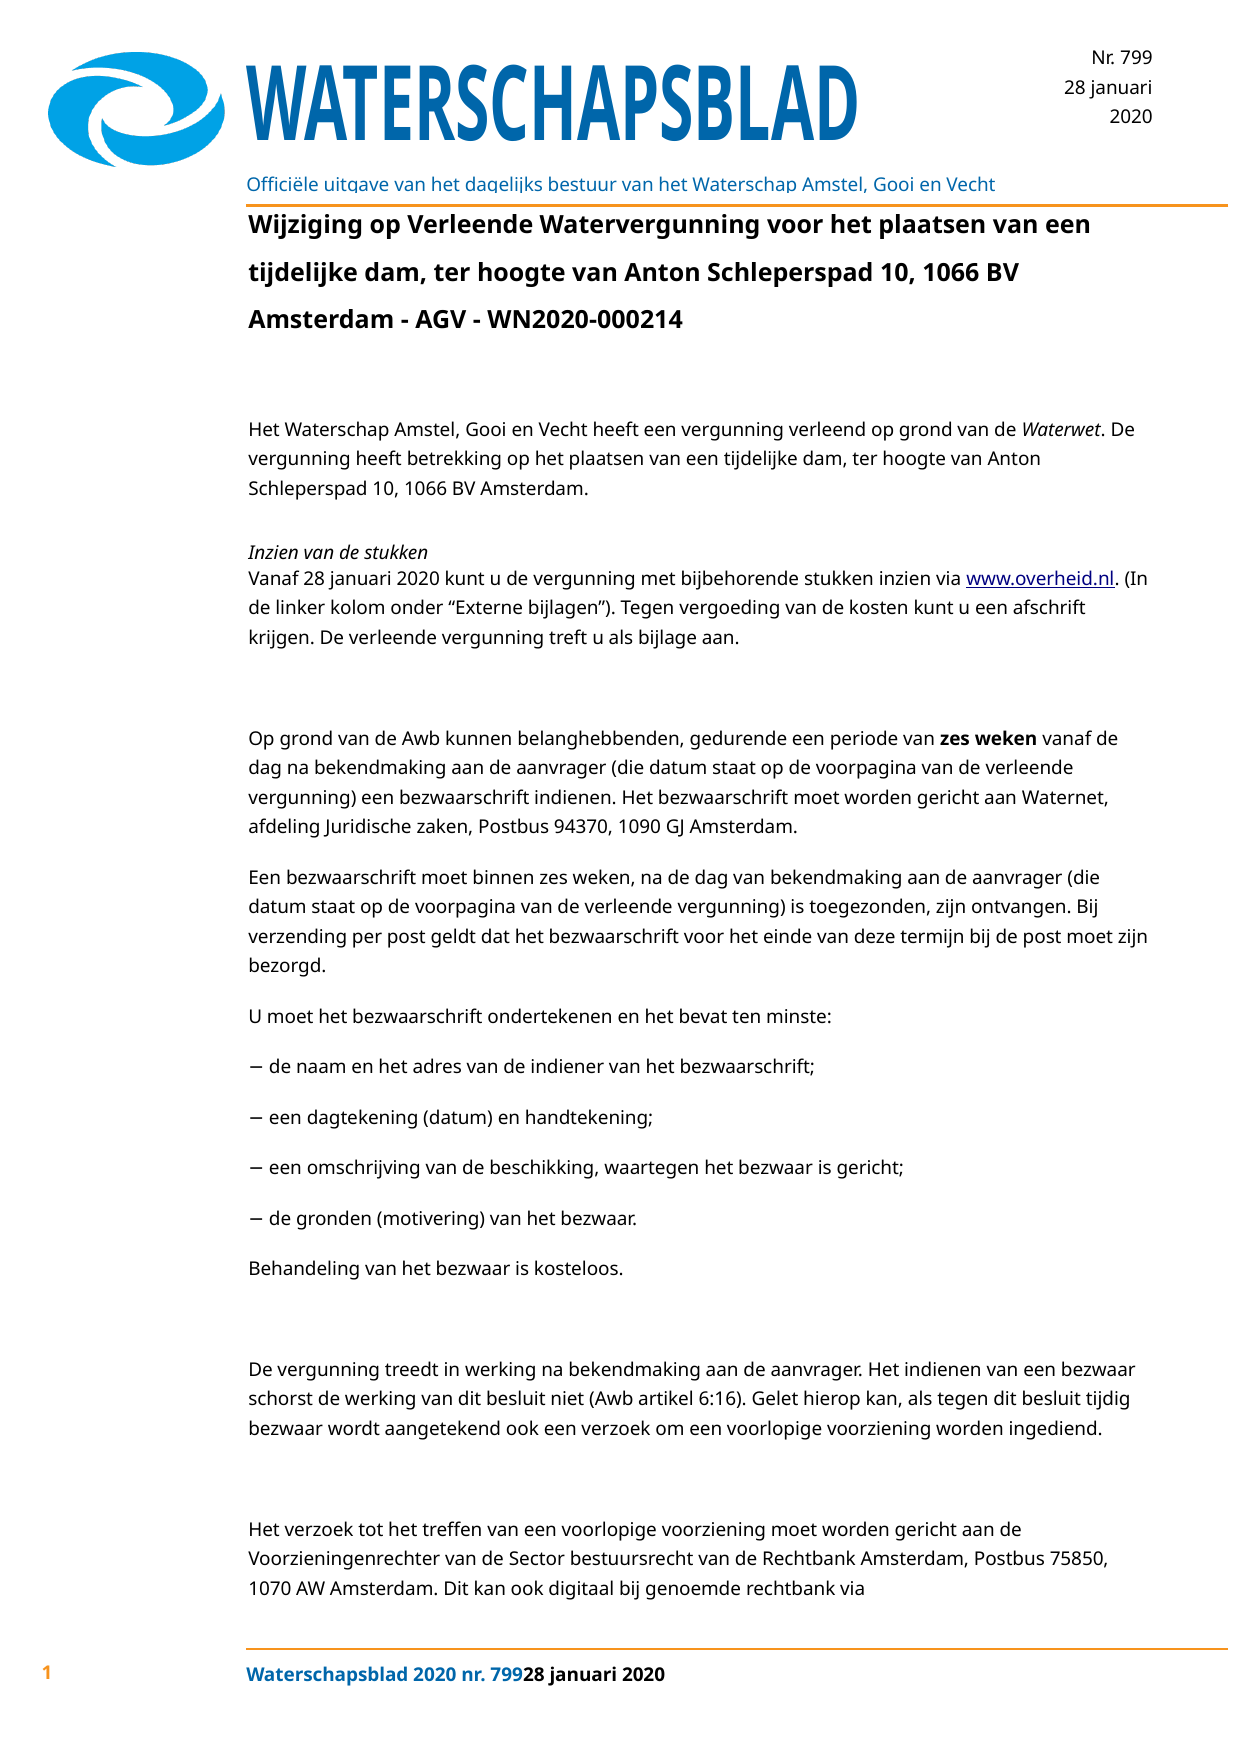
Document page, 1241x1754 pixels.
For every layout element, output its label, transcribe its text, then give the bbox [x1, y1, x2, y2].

text Het verzoek tot het treffen van een voorlopige voorziening moet worden gericht aan de Voorzieningenrechter van de Sector bestuursrecht van de Rechtbank Amsterdam, Postbus 75850, 1070 AW Amsterdam. Dit kan ook digitaal bij genoemde rechtbank via [248, 1516, 1152, 1601]
text − een dagtekening (datum) en handtekening; [248, 1104, 1152, 1130]
text U moet het bezwaarschrift ondertekenen en het bevat ten minste: [248, 1003, 1152, 1029]
text − de naam en het adres van de indiener van het bezwaarschrift; [248, 1053, 1152, 1079]
text Het Waterschap Amstel, Gooi en Vecht heeft een vergunning verleend op grond van de Waterwet. De vergunning heeft betrekking op het plaatsen van een tijdelijke dam, ter hoogte van Anton Schleperspad 10, 1066 BV Amsterdam. [248, 416, 1152, 501]
text Op grond van de Awb kunnen belanghebbenden, gedurende een periode van zes weken vanaf de dag na bekendmaking aan de aanvrager (die datum staat op de voorpagina van de verleende vergunning) een bezwaarschrift indienen. Het bezwaarschrift moet worden gericht aan Waternet, afdeling Juridische zaken, Postbus 94370, 1090 GJ Amsterdam. [248, 725, 1152, 839]
text De vergunning treedt in werking na bekendmaking aan de aanvrager. Het indienen van een bezwaar schorst de werking van dit besluit niet (Awb artikel 6:16). Gelet hierop kan, als tegen dit besluit tijdig bezwaar wordt aangetekend ook een verzoek om een voorlopige voorziening worden ingediend. [248, 1356, 1152, 1441]
text − een omschrijving van de beschikking, waartegen het bezwaar is gericht; [248, 1154, 1152, 1180]
text Inzien van de stukken [248, 539, 1152, 565]
text Vanaf 28 januari 2020 kunt u de vergunning met bijbehorende stukken inzien via www.overheid.nl. (In de linker kolom onder “Externe bijlagen”). Tegen vergoeding van de kosten kunt u een afschrift krijgen. De verleende vergunning treft u als bijlage aan. [248, 565, 1152, 650]
picture [41, 47, 231, 172]
text Wijziging op Verleende Watervergunning voor het plaatsen van een tijdelijke dam, ter hoogte van Anton Schleperspad 10, 1066 BV Amsterdam - AGV - WN2020-000214 [248, 207, 1152, 336]
text − de gronden (motivering) van het bezwaar. [248, 1205, 1152, 1231]
text Behandeling van het bezwaar is kosteloos. [248, 1255, 1152, 1281]
text Een bezwaarschrift moet binnen zes weken, na de dag van bekendmaking aan de aanvrager (die datum staat op de voorpagina van de verleende vergunning) is toegezonden, zijn ontvangen. Bij verzending per post geldt dat het bezwaarschrift voor het einde van deze termijn bij de post moet zijn bezorgd. [248, 864, 1152, 978]
